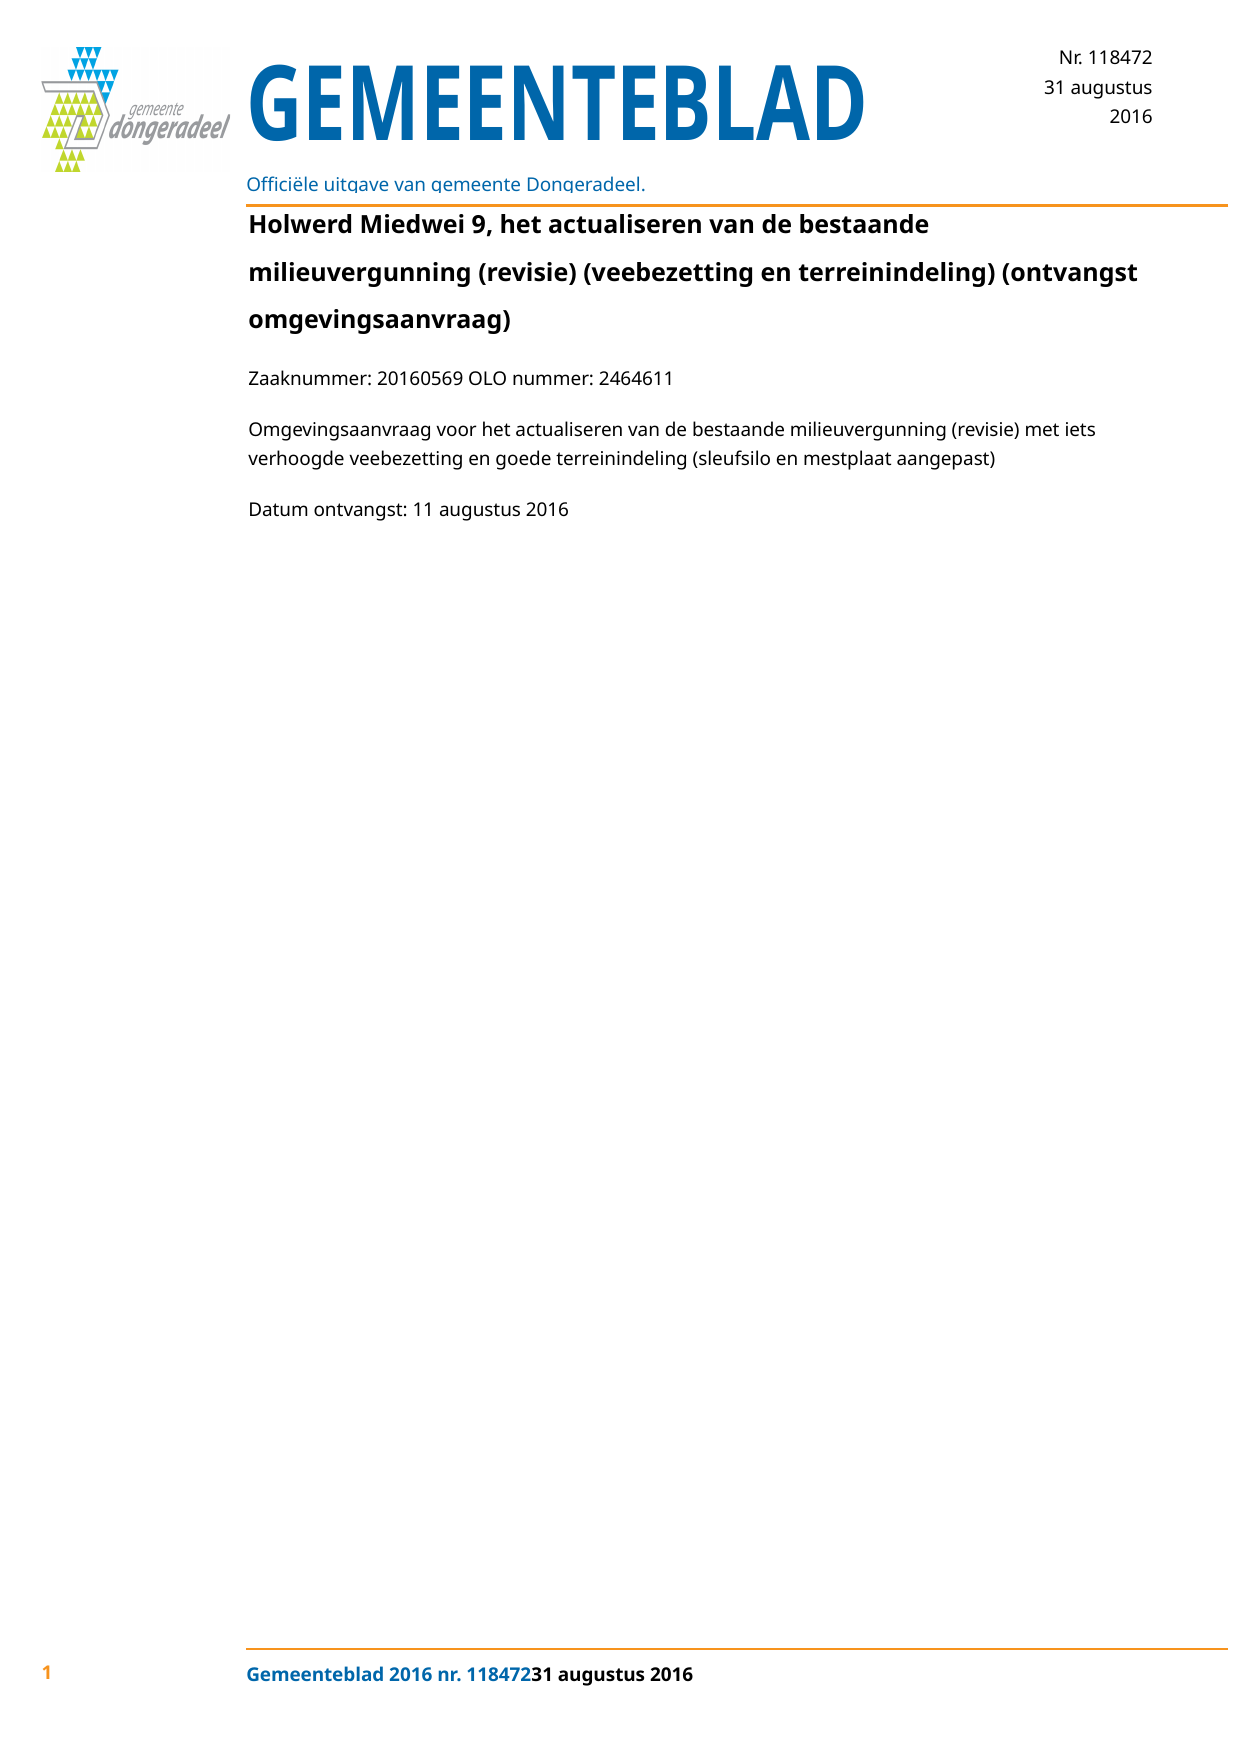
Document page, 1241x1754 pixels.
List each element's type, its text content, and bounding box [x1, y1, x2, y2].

text Datum ontvangst: 11 augustus 2016 [248, 496, 1152, 522]
picture [41, 47, 231, 172]
picture [107, 73, 113, 80]
picture [99, 72, 104, 80]
text Zaaknummer: 20160569 OLO nummer: 2464611 [248, 366, 1152, 391]
text Holwerd Miedwei 9, het actualiseren van de bestaande milieuvergunning (revisie) (veebezetting en terreinindeling) (ontvangst omgevingsaanvraag) [248, 207, 1152, 336]
text Omgevingsaanvraag voor het actualiseren van de bestaande milieuvergunning (revisie) met iets verhoogde veebezetting en goede terreinindeling (sleufsilo en mestplaat aangepast) [248, 416, 1152, 471]
